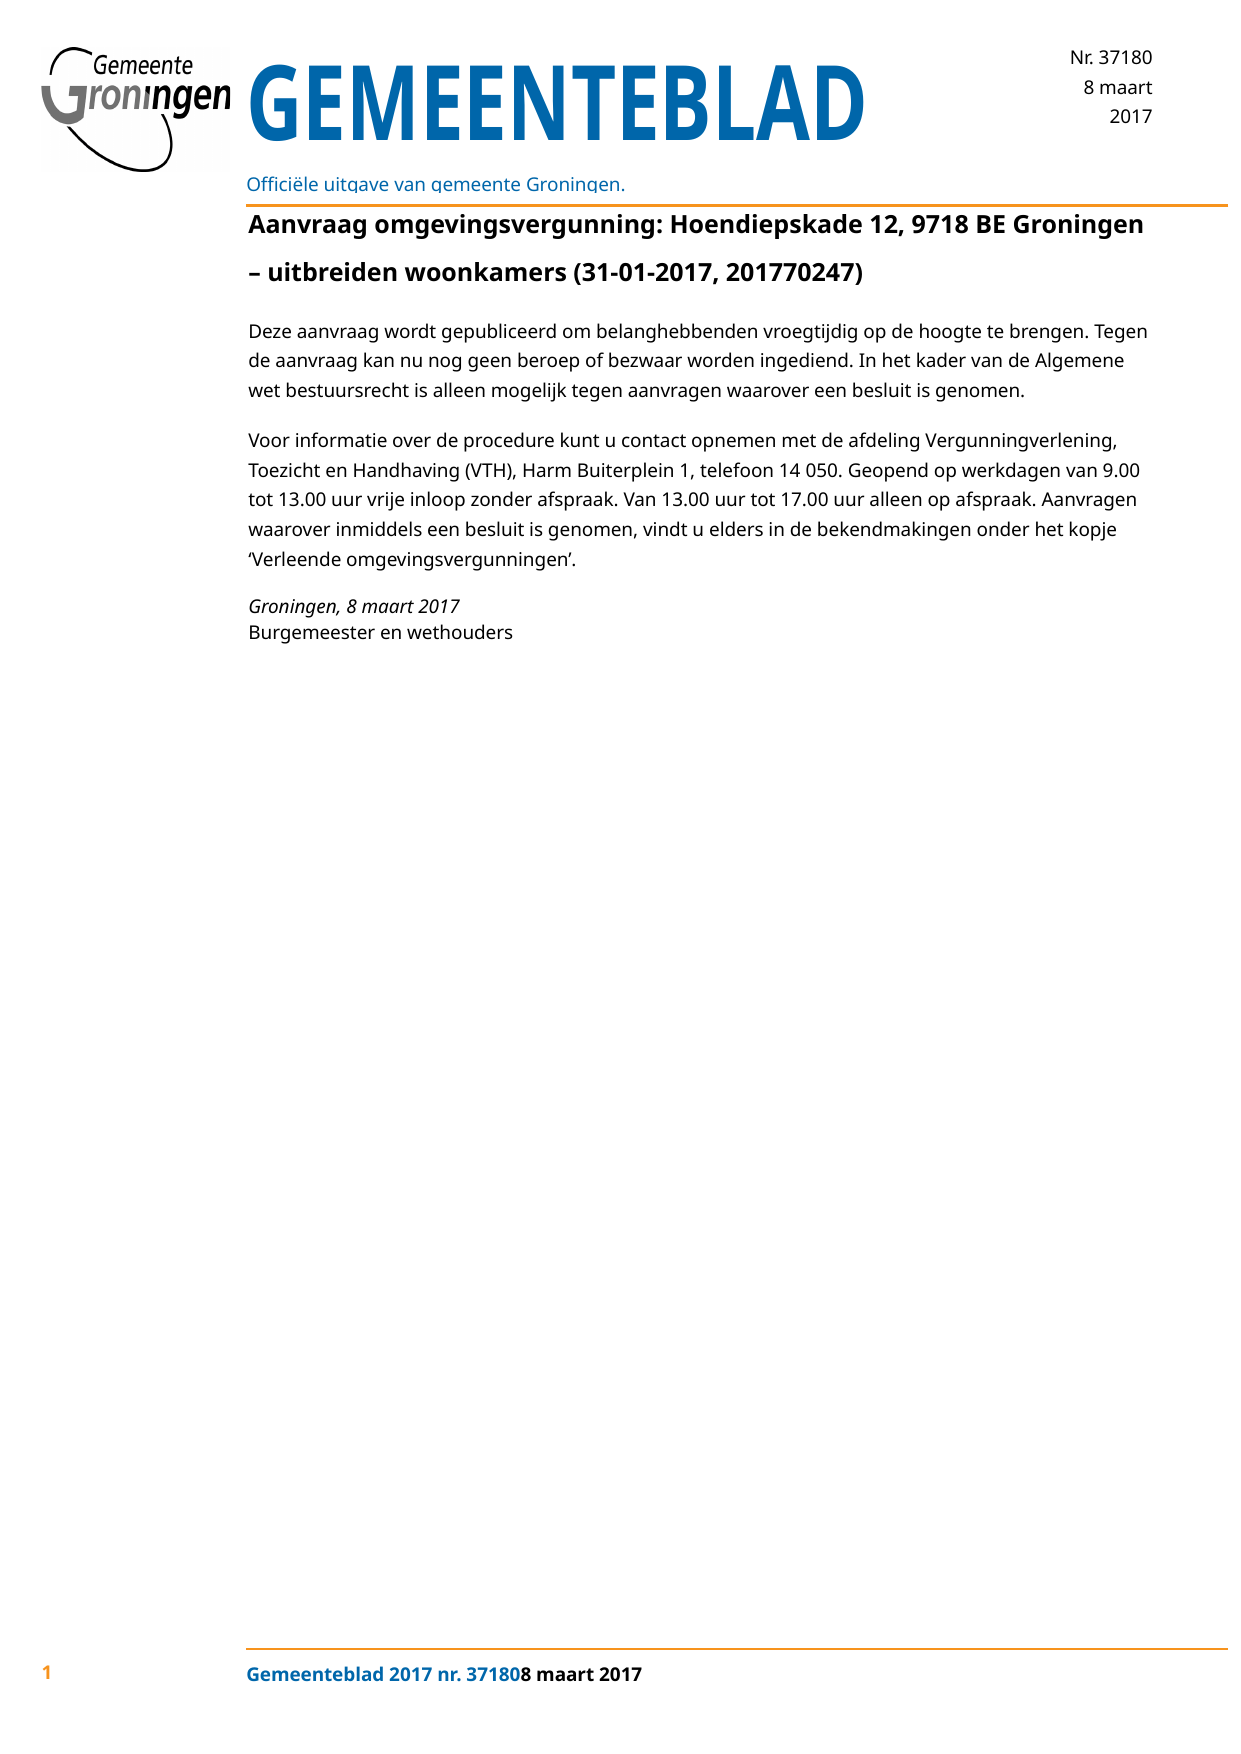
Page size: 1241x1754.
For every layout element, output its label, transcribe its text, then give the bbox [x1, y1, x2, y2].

text Deze aanvraag wordt gepubliceerd om belanghebbenden vroegtijdig op de hoogte te brengen. Tegen de aanvraag kan nu nog geen beroep of bezwaar worden ingediend. In het kader van de Algemene wet bestuursrecht is alleen mogelijk tegen aanvragen waarover een besluit is genomen. [248, 318, 1152, 403]
text Groningen, 8 maart 2017 [248, 594, 1152, 619]
text Aanvraag omgevingsvergunning: Hoendiepskade 12, 9718 BE Groningen – uitbreiden woonkamers (31-01-2017, 201770247) [248, 207, 1152, 288]
text Burgemeester en wethouders [248, 619, 1152, 645]
text Voor informatie over de procedure kunt u contact opnemen met de afdeling Vergunningverlening, Toezicht en Handhaving (VTH), Harm Buiterplein 1, telefoon 14 050. Geopend op werkdagen van 9.00 tot 13.00 uur vrije inloop zonder afspraak. Van 13.00 uur tot 17.00 uur alleen op afspraak. Aanvragen waarover inmiddels een besluit is genomen, vindt u elders in de bekendmakingen onder het kopje ‘Verleende omgevingsvergunningen’. [248, 427, 1152, 572]
picture [41, 47, 231, 172]
